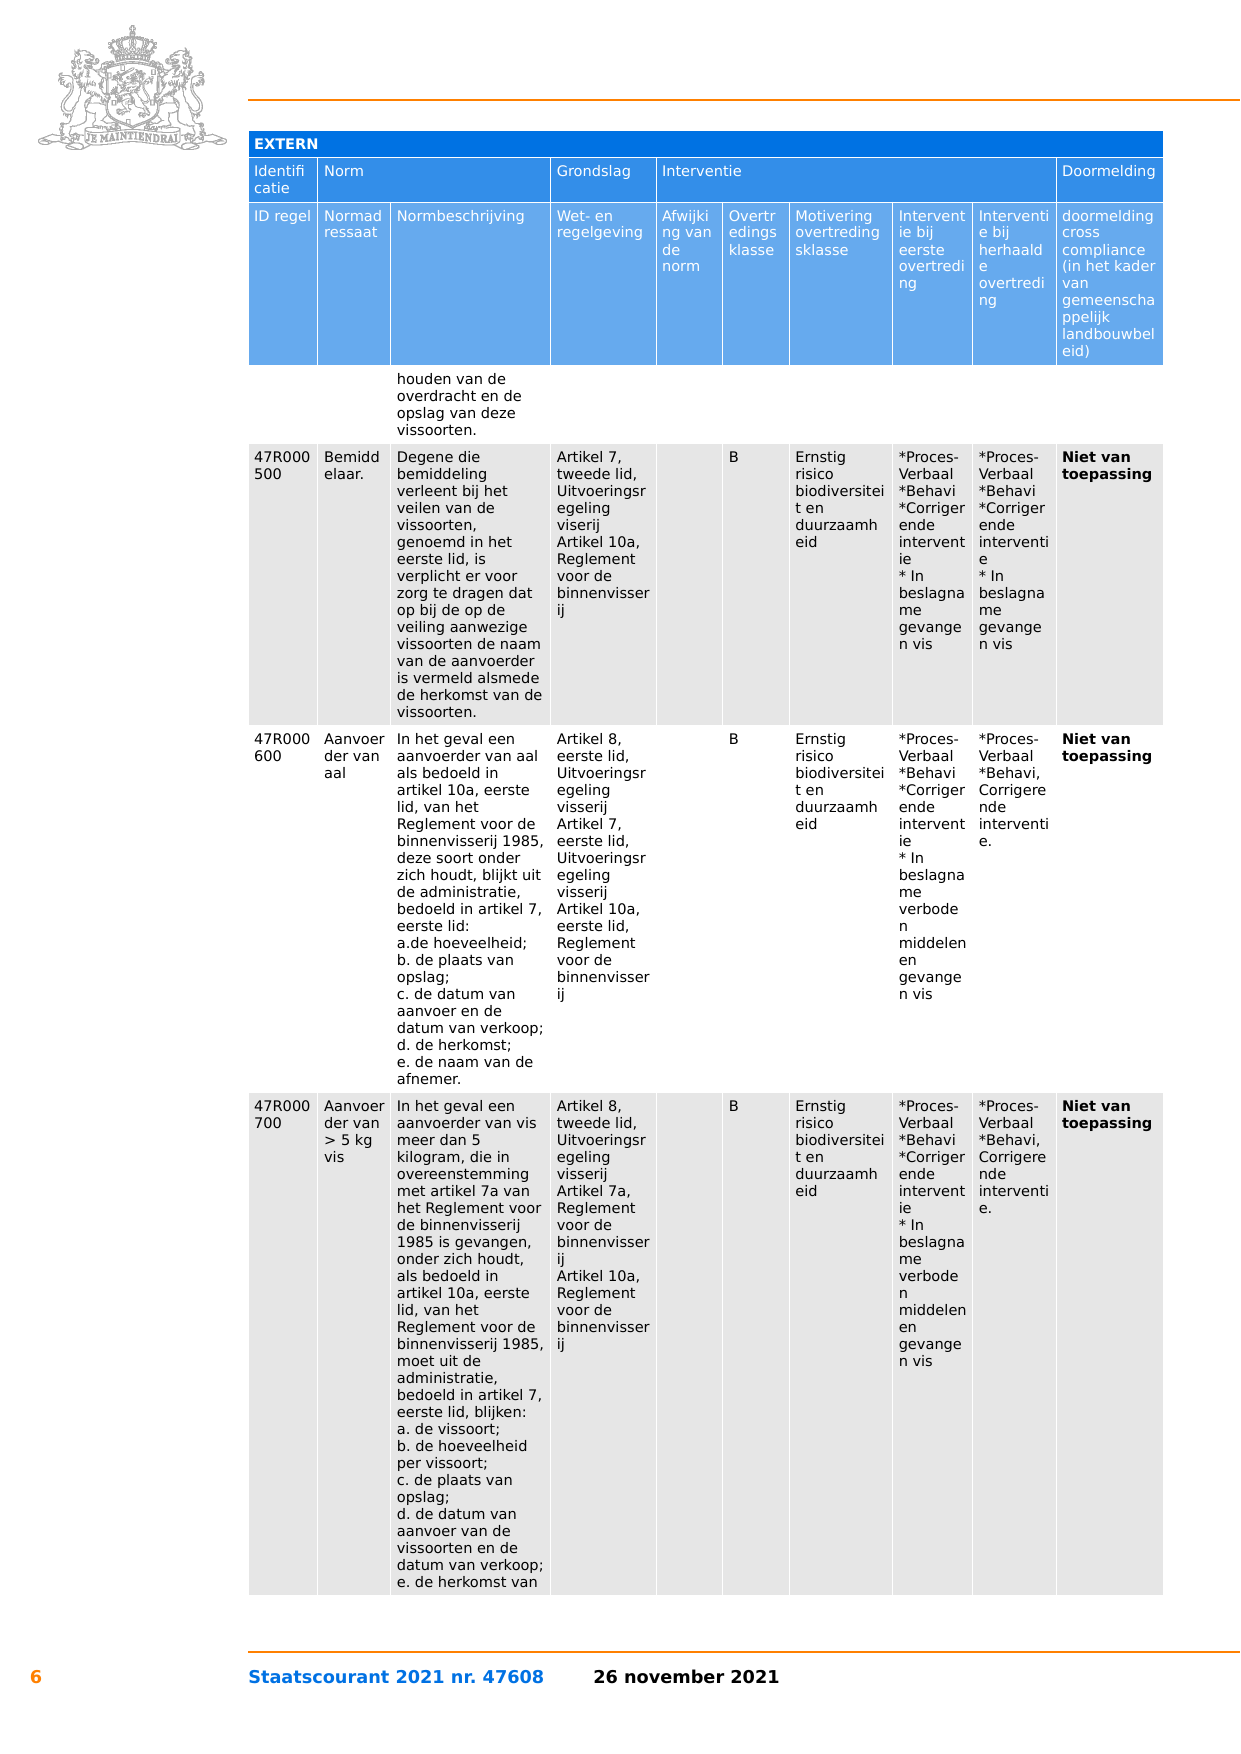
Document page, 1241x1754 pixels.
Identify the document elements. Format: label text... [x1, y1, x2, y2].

table_cell Degene die bemiddeling verleent bij het veilen van de vissoorten, genoemd in het eerste lid, is verplicht er voor zorg te dragen dat op bij de op de veiling aanwezige vissoorten de naam van de aanvoerder is vermeld alsmede de herkomst van de vissoorten. [391, 444, 550, 725]
table_cell In het geval een aanvoerder van vis meer dan 5 kilogram, die in overeenstemming met artikel 7a van het Reglement voor de binnenvisserij 1985 is gevangen, onder zich houdt, als bedoeld in artikel 10a, eerste lid, van het Reglement voor de binnenvisserij 1985, moet uit de administratie, bedoeld in artikel 7, eerste lid, blijken: a. de vissoort; b. de hoeveelheid per vissoort; c. de plaats van opslag; d. de datum van aanvoer van de vissoorten en de datum van verkoop; e. de herkomst van [391, 1093, 550, 1595]
table_cell Bemiddelaar. [318, 444, 390, 725]
table_cell [723, 366, 789, 443]
table_cell *Proces-Verbaal *Behavi *Corrigerende interventie * In beslagname gevangen vis [973, 444, 1056, 725]
table_cell B [723, 726, 789, 1092]
table_cell Niet van toepassing [1057, 726, 1163, 1092]
table_cell 47R000700 [249, 1093, 317, 1595]
table_cell [893, 366, 972, 443]
table_cell Artikel 7, tweede lid, Uitvoeringsregeling viserij Artikel 10a, Reglement voor de binnenvisserij [551, 444, 656, 725]
table_cell Ernstig risico biodiversiteit en duurzaamheid [790, 444, 892, 725]
table_cell Identificatie [249, 158, 317, 202]
table_cell [1057, 366, 1163, 443]
table_cell Interventie bij herhaalde overtreding [973, 203, 1056, 365]
table_cell houden van de overdracht en de opslag van deze vissoorten. [391, 366, 550, 443]
table_cell Grondslag [551, 158, 656, 202]
table_cell [657, 1093, 722, 1595]
table_cell [973, 366, 1056, 443]
table_cell 47R000600 [249, 726, 317, 1092]
table_cell Wet- en regelgeving [551, 203, 656, 365]
table_cell [657, 366, 722, 443]
table_cell Aanvoerder van > 5 kg vis [318, 1093, 390, 1595]
table_cell Interventie bij eerste overtreding [893, 203, 972, 365]
table_cell Norm [318, 158, 550, 202]
table_header EXTERN [249, 131, 1163, 157]
table_cell Artikel 8, tweede lid, Uitvoeringsregeling visserij Artikel 7a, Reglement voor de binnenvisserij Artikel 10a, Reglement voor de binnenvisserij [551, 1093, 656, 1595]
table_cell [790, 366, 892, 443]
table_cell *Proces-Verbaal *Behavi, Corrigerende interventie. [973, 1093, 1056, 1595]
table_cell Normadressaat [318, 203, 390, 365]
table_cell B [723, 1093, 789, 1595]
table_cell 47R000500 [249, 444, 317, 725]
table_cell Ernstig risico biodiversiteit en duurzaamheid [790, 1093, 892, 1595]
table_cell Afwijking van de norm [657, 203, 722, 365]
table_cell [318, 366, 390, 443]
table_cell [657, 444, 722, 725]
table_cell In het geval een aanvoerder van aal als bedoeld in artikel 10a, eerste lid, van het Reglement voor de binnenvisserij 1985, deze soort onder zich houdt, blijkt uit de administratie, bedoeld in artikel 7, eerste lid: a.de hoeveelheid; b. de plaats van opslag; c. de datum van aanvoer en de datum van verkoop; d. de herkomst; e. de naam van de afnemer. [391, 726, 550, 1092]
table_cell Motivering overtredingsklasse [790, 203, 892, 365]
table_cell Niet van toepassing [1057, 444, 1163, 725]
table_cell [249, 366, 317, 443]
table_cell doormelding cross compliance (in het kader van gemeenschappelijk landbouwbeleid) [1057, 203, 1163, 365]
table_cell [551, 366, 656, 443]
table_cell [657, 726, 722, 1092]
table_cell Aanvoerder van aal [318, 726, 390, 1092]
table_cell Interventie [657, 158, 1056, 202]
table_cell Niet van toepassing [1057, 1093, 1163, 1595]
table_cell *Proces-Verbaal *Behavi *Corrigerende interventie * In beslagname verboden middelen en gevangen vis [893, 726, 972, 1092]
table_cell Overtredingsklasse [723, 203, 789, 365]
table_cell ID regel [249, 203, 317, 365]
table_cell *Proces-Verbaal *Behavi *Corrigerende interventie * In beslagname verboden middelen en gevangen vis [893, 1093, 972, 1595]
table_cell B [723, 444, 789, 725]
table_cell Artikel 8, eerste lid, Uitvoeringsregeling visserij Artikel 7, eerste lid, Uitvoeringsregeling visserij Artikel 10a, eerste lid, Reglement voor de binnenvisserij [551, 726, 656, 1092]
table_cell Ernstig risico biodiversiteit en duurzaamheid [790, 726, 892, 1092]
table_cell Doormelding [1057, 158, 1163, 202]
table_cell *Proces-Verbaal *Behavi, Corrigerende interventie. [973, 726, 1056, 1092]
picture [38, 25, 227, 150]
table_cell *Proces-Verbaal *Behavi *Corrigerende interventie * In beslagname gevangen vis [893, 444, 972, 725]
table_cell Normbeschrijving [391, 203, 550, 365]
